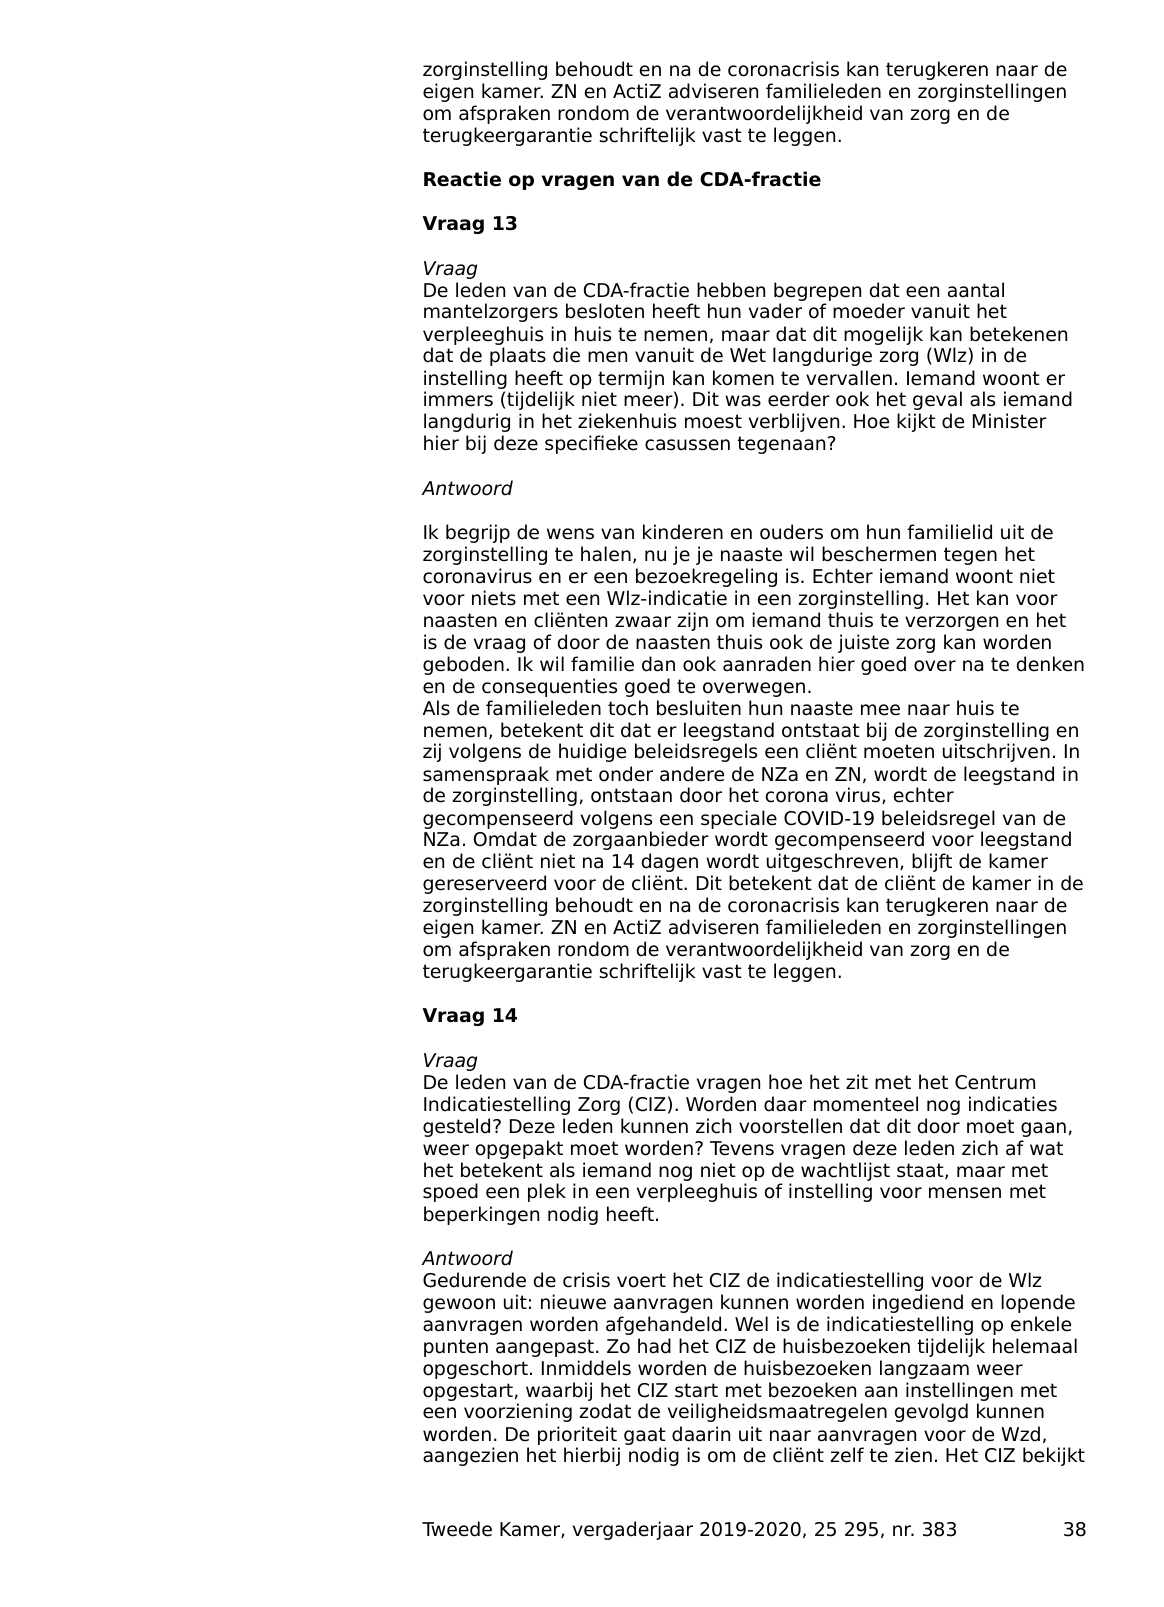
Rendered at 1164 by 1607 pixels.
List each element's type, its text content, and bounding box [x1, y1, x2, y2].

subtitle Vraag 14 [422, 1005, 1087, 1027]
subtitle Reactie op vragen van de CDA-fractie [422, 169, 1087, 191]
subtitle Vraag [422, 1049, 1087, 1072]
subtitle Vraag 13 [422, 213, 1087, 235]
text Ik begrijp de wens van kinderen en ouders om hun familielid uit de zorginstelling te halen, nu je je naaste wil beschermen tegen het coronavirus en er een bezoekregeling is. Echter iemand woont niet voor niets met een Wlz-indicatie in een zorginstelling. Het kan voor naasten en cliënten zwaar zijn om iemand thuis te verzorgen en het is de vraag of door de naasten thuis ook de juiste zorg kan worden geboden. Ik wil familie dan ook aanraden hier goed over na te denken en de consequenties goed te overwegen. [422, 522, 1087, 697]
text De leden van de CDA-fractie hebben begrepen dat een aantal mantelzorgers besloten heeft hun vader of moeder vanuit het verpleeghuis in huis te nemen, maar dat dit mogelijk kan betekenen dat de plaats die men vanuit de Wet langdurige zorg (Wlz) in de instelling heeft op termijn kan komen te vervallen. Iemand woont er immers (tijdelijk niet meer). Dit was eerder ook het geval als iemand langdurig in het ziekenhuis moest verblijven. Hoe kijkt de Minister hier bij deze specifieke casussen tegenaan? [422, 279, 1087, 455]
text Als de familieleden toch besluiten hun naaste mee naar huis te nemen, betekent dit dat er leegstand ontstaat bij de zorginstelling en zij volgens de huidige beleidsregels een cliënt moeten uitschrijven. In samenspraak met onder andere de NZa en ZN, wordt de leegstand in de zorginstelling, ontstaan door het corona virus, echter gecompenseerd volgens een speciale COVID-19 beleidsregel van de NZa. Omdat de zorgaanbieder wordt gecompenseerd voor leegstand en de cliënt niet na 14 dagen wordt uitgeschreven, blijft de kamer gereserveerd voor de cliënt. Dit betekent dat de cliënt de kamer in de zorginstelling behoudt en na de coronacrisis kan terugkeren naar de eigen kamer. ZN en ActiZ adviseren familieleden en zorginstellingen om afspraken rondom de verantwoordelijkheid van zorg en de terugkeergarantie schriftelijk vast te leggen. [422, 697, 1087, 983]
subtitle Vraag [422, 257, 1087, 279]
subtitle Antwoord [422, 477, 1087, 499]
text Gedurende de crisis voert het CIZ de indicatiestelling voor de Wlz gewoon uit: nieuwe aanvragen kunnen worden ingediend en lopende aanvragen worden afgehandeld. Wel is de indicatiestelling op enkele punten aangepast. Zo had het CIZ de huisbezoeken tijdelijk helemaal opgeschort. Inmiddels worden de huisbezoeken langzaam weer opgestart, waarbij het CIZ start met bezoeken aan instellingen met een voorziening zodat de veiligheidsmaatregelen gevolgd kunnen worden. De prioriteit gaat daarin uit naar aanvragen voor de Wzd, aangezien het hierbij nodig is om de cliënt zelf te zien. Het CIZ bekijkt [422, 1269, 1087, 1467]
text De leden van de CDA-fractie vragen hoe het zit met het Centrum Indicatiestelling Zorg (CIZ). Worden daar momenteel nog indicaties gesteld? Deze leden kunnen zich voorstellen dat dit door moet gaan, weer opgepakt moet worden? Tevens vragen deze leden zich af wat het betekent als iemand nog niet op de wachtlijst staat, maar met spoed een plek in een verpleeghuis of instelling voor mensen met beperkingen nodig heeft. [422, 1072, 1087, 1225]
text zorginstelling behoudt en na de coronacrisis kan terugkeren naar de eigen kamer. ZN en ActiZ adviseren familieleden en zorginstellingen om afspraken rondom de verantwoordelijkheid van zorg en de terugkeergarantie schriftelijk vast te leggen. [422, 59, 1087, 147]
subtitle Antwoord [422, 1248, 1087, 1269]
